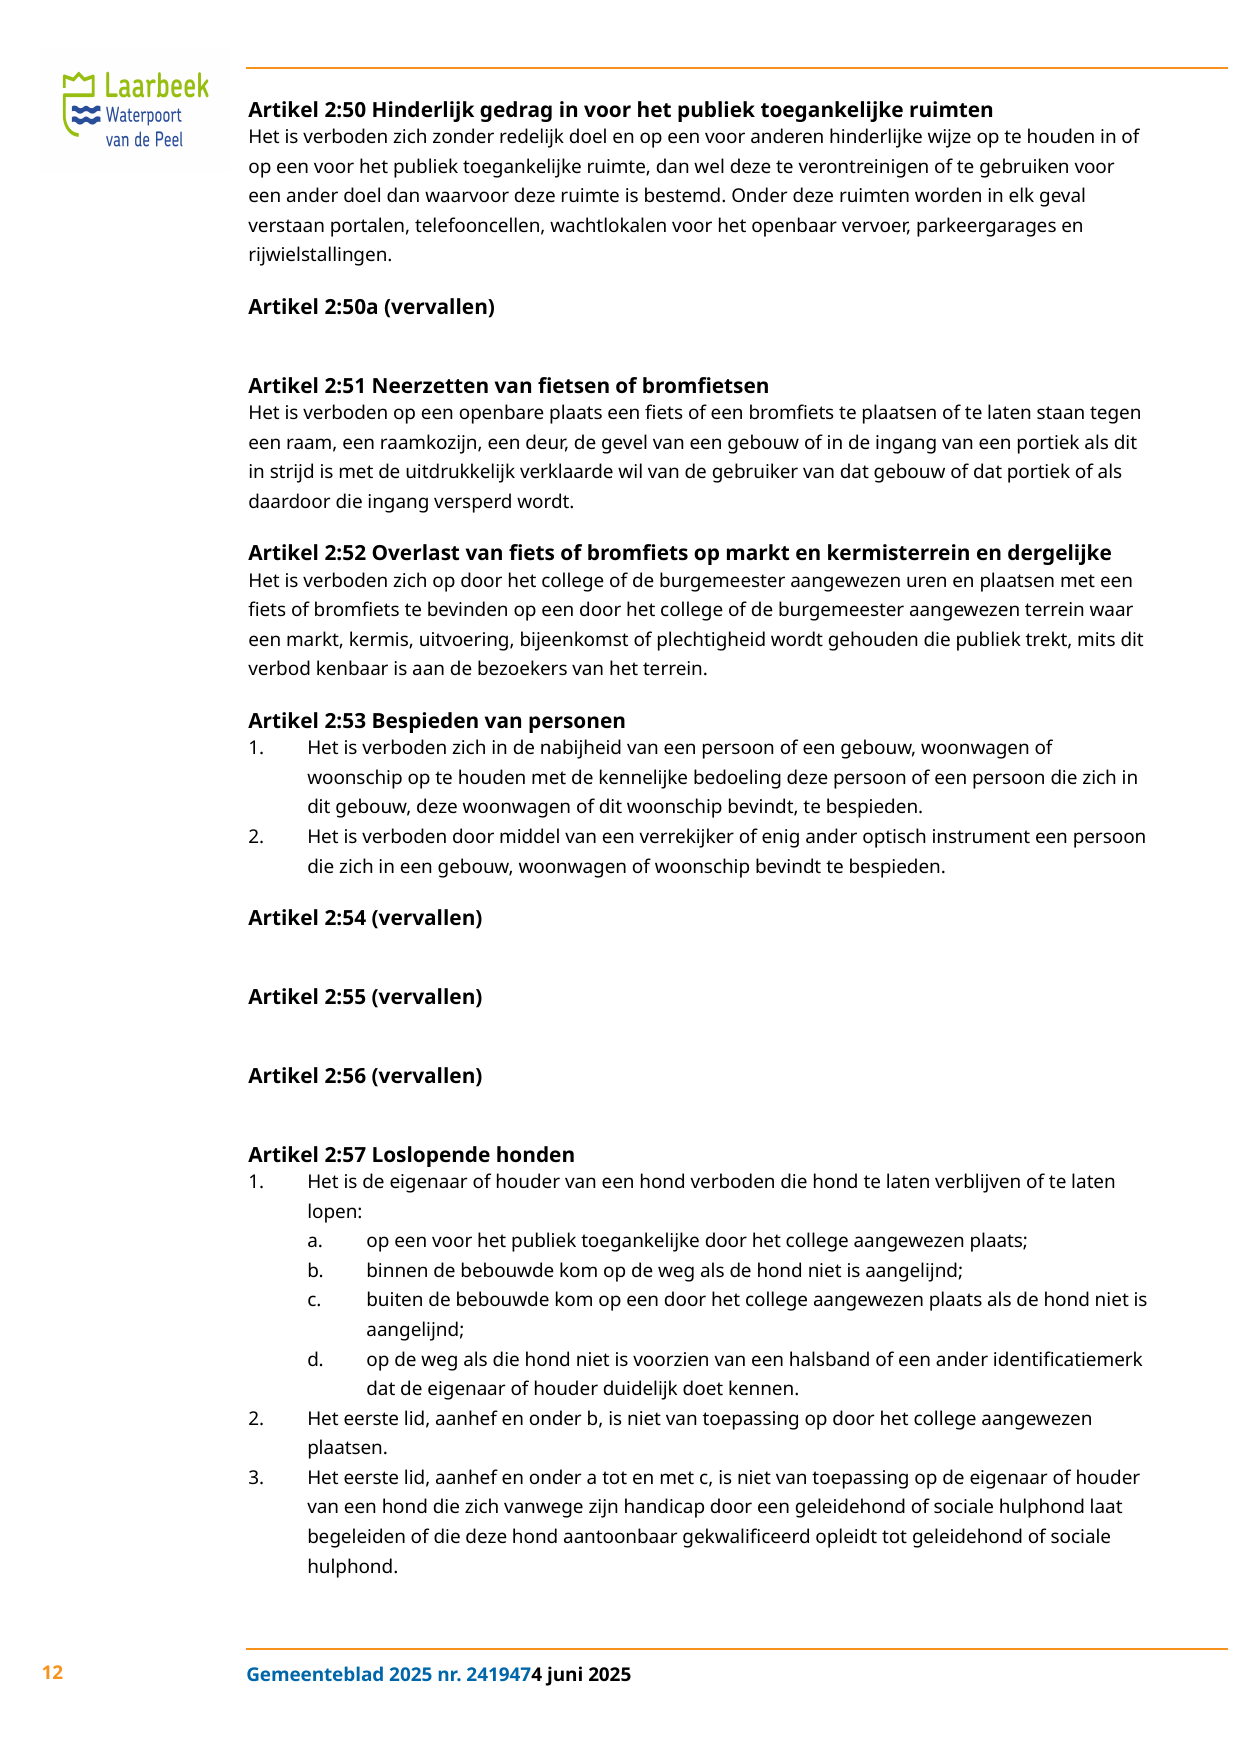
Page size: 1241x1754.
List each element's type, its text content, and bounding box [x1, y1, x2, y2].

text Het is verboden zich op door het college of de burgemeester aangewezen uren en plaatsen met een fiets of bromfiets te bevinden op een door het college of de burgemeester aangewezen terrein waar een markt, kermis, uitvoering, bijeenkomst of plechtigheid wordt gehouden die publiek trekt, mits dit verbod kenbaar is aan de bezoekers van het terrein. [248, 567, 1152, 681]
list binnen de bebouwde kom op de weg als de hond niet is aangelijnd; [307, 1257, 1152, 1283]
list Het eerste lid, aanhef en onder a tot en met c, is niet van toepassing op de eigenaar of houder van een hond die zich vanwege zijn handicap door een geleidehond of sociale hulphond laat begeleiden of die deze hond aantoonbaar gekwalificeerd opleidt tot geleidehond of sociale hulphond. [248, 1464, 1152, 1578]
picture [41, 47, 231, 172]
text Artikel 2:54 (vervallen) [248, 903, 1152, 932]
text Het is verboden op een openbare plaats een fiets of een bromfiets te plaatsen of te laten staan tegen een raam, een raamkozijn, een deur, de gevel van een gebouw of in de ingang van een portiek als dit in strijd is met de uitdrukkelijk verklaarde wil van de gebruiker van dat gebouw of dat portiek of als daardoor die ingang versperd wordt. [248, 399, 1152, 514]
text Artikel 2:51 Neerzetten van fietsen of bromfietsen [248, 371, 1152, 399]
list Het eerste lid, aanhef en onder b, is niet van toepassing op door het college aangewezen plaatsen. [248, 1405, 1152, 1460]
text Artikel 2:53 Bespieden van personen [248, 706, 1152, 734]
text Artikel 2:50a (vervallen) [248, 292, 1152, 320]
list Het is de eigenaar of houder van een hond verboden die hond te laten verblijven of te laten lopen: [248, 1168, 1152, 1223]
text Artikel 2:55 (vervallen) [248, 982, 1152, 1011]
list Het is verboden zich in de nabijheid van een persoon of een gebouw, woonwagen of woonschip op te houden met de kennelijke bedoeling deze persoon of een persoon die zich in dit gebouw, deze woonwagen of dit woonschip bevindt, te bespieden. [248, 734, 1152, 819]
list Het is verboden door middel van een verrekijker of enig ander optisch instrument een persoon die zich in een gebouw, woonwagen of woonschip bevindt te bespieden. [248, 823, 1152, 878]
text Het is verboden zich zonder redelijk doel en op een voor anderen hinderlijke wijze op te houden in of op een voor het publiek toegankelijke ruimte, dan wel deze te verontreinigen of te gebruiken voor een ander doel dan waarvoor deze ruimte is bestemd. Onder deze ruimten worden in elk geval verstaan portalen, telefooncellen, wachtlokalen voor het openbaar vervoer, parkeergarages en rijwielstallingen. [248, 123, 1152, 267]
text Artikel 2:57 Loslopende honden [248, 1140, 1152, 1168]
text Artikel 2:56 (vervallen) [248, 1061, 1152, 1089]
list op de weg als die hond niet is voorzien van een halsband of een ander identificatiemerk dat de eigenaar of houder duidelijk doet kennen. [307, 1346, 1152, 1401]
list op een voor het publiek toegankelijke door het college aangewezen plaats; [307, 1227, 1152, 1253]
text Artikel 2:50 Hinderlijk gedrag in voor het publiek toegankelijke ruimten [248, 95, 1152, 123]
text Artikel 2:52 Overlast van fiets of bromfiets op markt en kermisterrein en dergelijke [248, 538, 1152, 567]
list buiten de bebouwde kom op een door het college aangewezen plaats als de hond niet is aangelijnd; [307, 1287, 1152, 1342]
